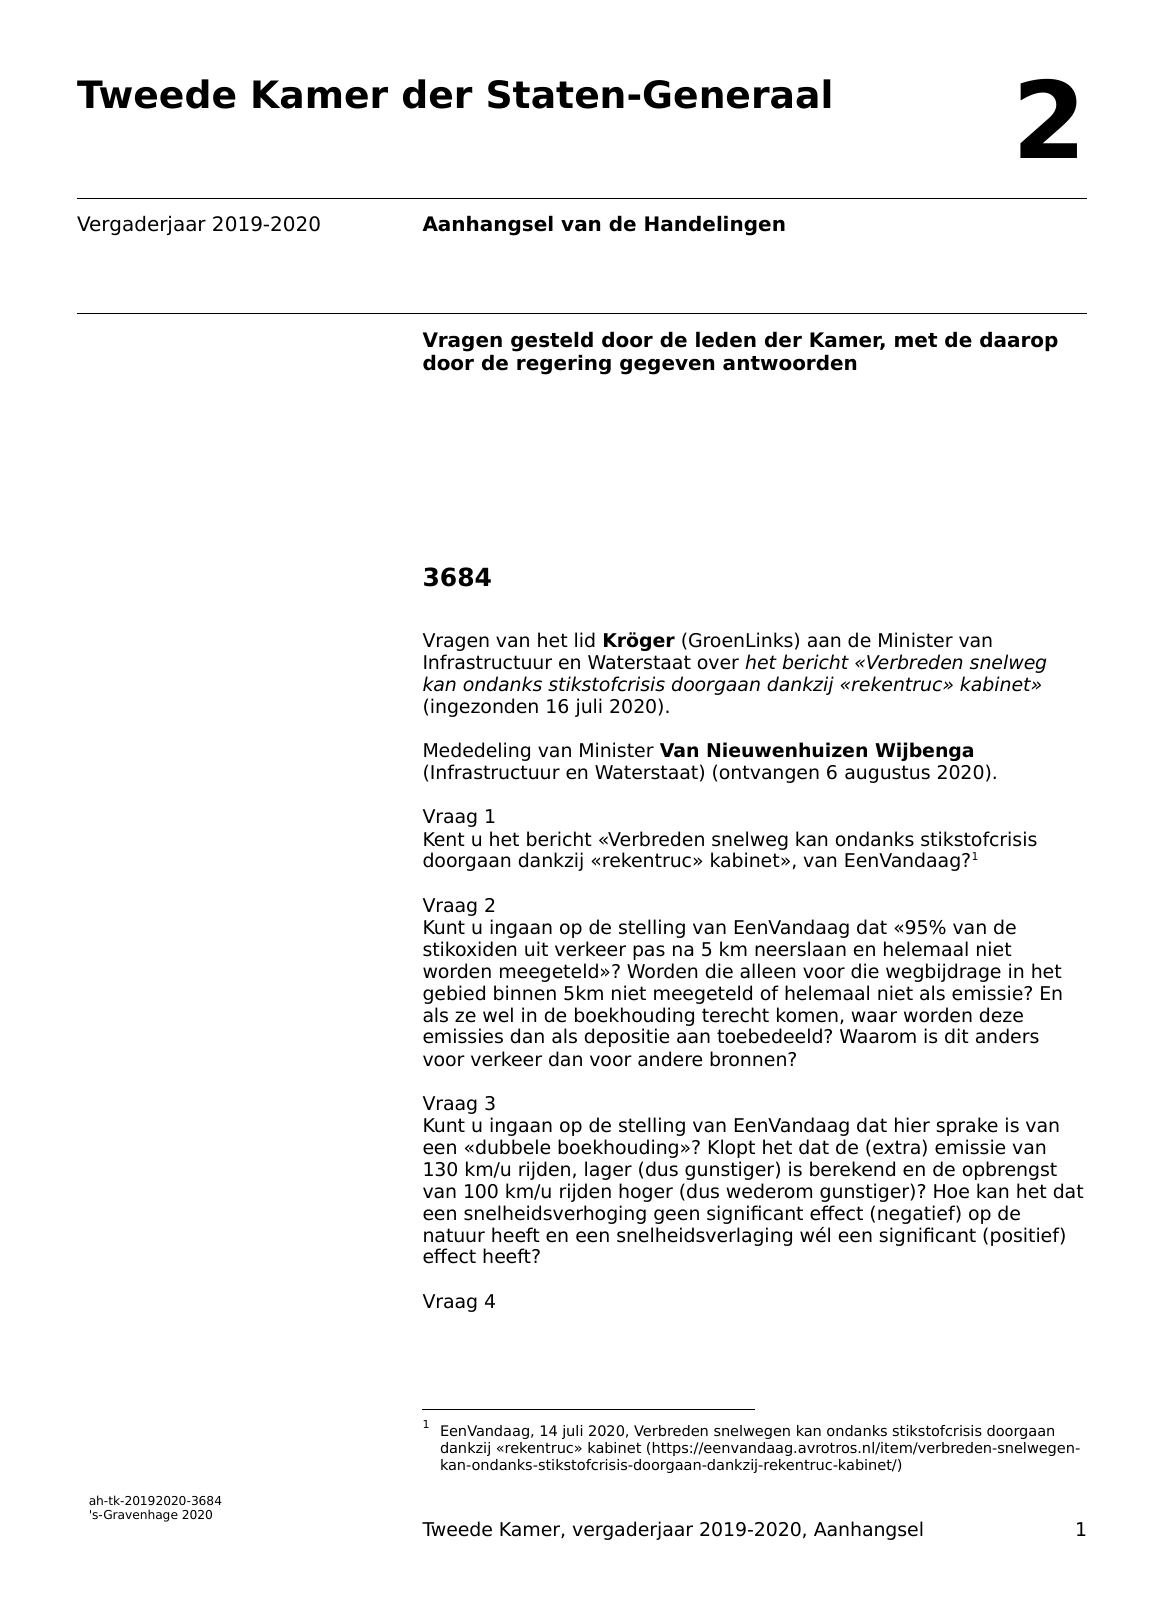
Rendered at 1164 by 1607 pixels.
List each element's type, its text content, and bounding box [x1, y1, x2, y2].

text Mededeling van Minister Van Nieuwenhuizen Wijbenga (Infrastructuur en Waterstaat) (ontvangen 6 augustus 2020). [422, 740, 1087, 784]
table_cell Vergaderjaar 2019-2020 [77, 199, 422, 313]
text Vraag 2 [422, 894, 1087, 917]
table_cell Aanhangsel van de Handelingen [422, 199, 1087, 313]
text Kent u het bericht «Verbreden snelweg kan ondanks stikstofcrisis doorgaan dankzij «rekentruc» kabinet», van EenVandaag? [422, 828, 1087, 872]
text Kunt u ingaan op de stelling van EenVandaag dat «95% van de stikoxiden uit verkeer pas na 5 km neerslaan en helemaal niet worden meegeteld»? Worden die alleen voor die wegbijdrage in het gebied binnen 5km niet meegeteld of helemaal niet als emissie? En als ze wel in de boekhouding terecht komen, waar worden deze emissies dan als depositie aan toebedeeld? Waarom is dit anders voor verkeer dan voor andere bronnen? [422, 917, 1087, 1070]
table_cell [77, 314, 422, 375]
text 's-Gravenhage 2020 [88, 1508, 323, 1522]
text EenVandaag, 14 juli 2020, Verbreden snelwegen kan ondanks stikstofcrisis doorgaan dankzij «rekentruc» kabinet (https://eenvandaag.avrotros.nl/item/verbreden-snelwegen-kan-ondanks-stikstofcrisis-doorgaan-dankzij-rekentruc-kabinet/) [422, 1418, 1087, 1474]
table_header 2 [886, 59, 1087, 198]
text Vraag 3 [422, 1093, 1087, 1114]
text Vragen van het lid Kröger (GroenLinks) aan de Minister van Infrastructuur en Waterstaat over het bericht «Verbreden snelweg kan ondanks stikstofcrisis doorgaan dankzij «rekentruc» kabinet» (ingezonden 16 juli 2020). [422, 630, 1087, 718]
table_cell Vragen gesteld door de leden der Kamer, met de daarop door de regering gegeven antwoorden [422, 314, 1087, 375]
text Vraag 1 [422, 806, 1087, 828]
text Vraag 4 [422, 1291, 1087, 1313]
text 3684 [422, 563, 1087, 592]
table_header Tweede Kamer der Staten-Generaal [77, 59, 886, 198]
text Kunt u ingaan op de stelling van EenVandaag dat hier sprake is van een «dubbele boekhouding»? Klopt het dat de (extra) emissie van 130 km/u rijden, lager (dus gunstiger) is berekend en de opbrengst van 100 km/u rijden hoger (dus wederom gunstiger)? Hoe kan het dat een snelheidsverhoging geen significant effect (negatief) op de natuur heeft en een snelheidsverlaging wél een significant (positief) effect heeft? [422, 1114, 1087, 1268]
text ah-tk-20192020-3684 [88, 1494, 323, 1508]
